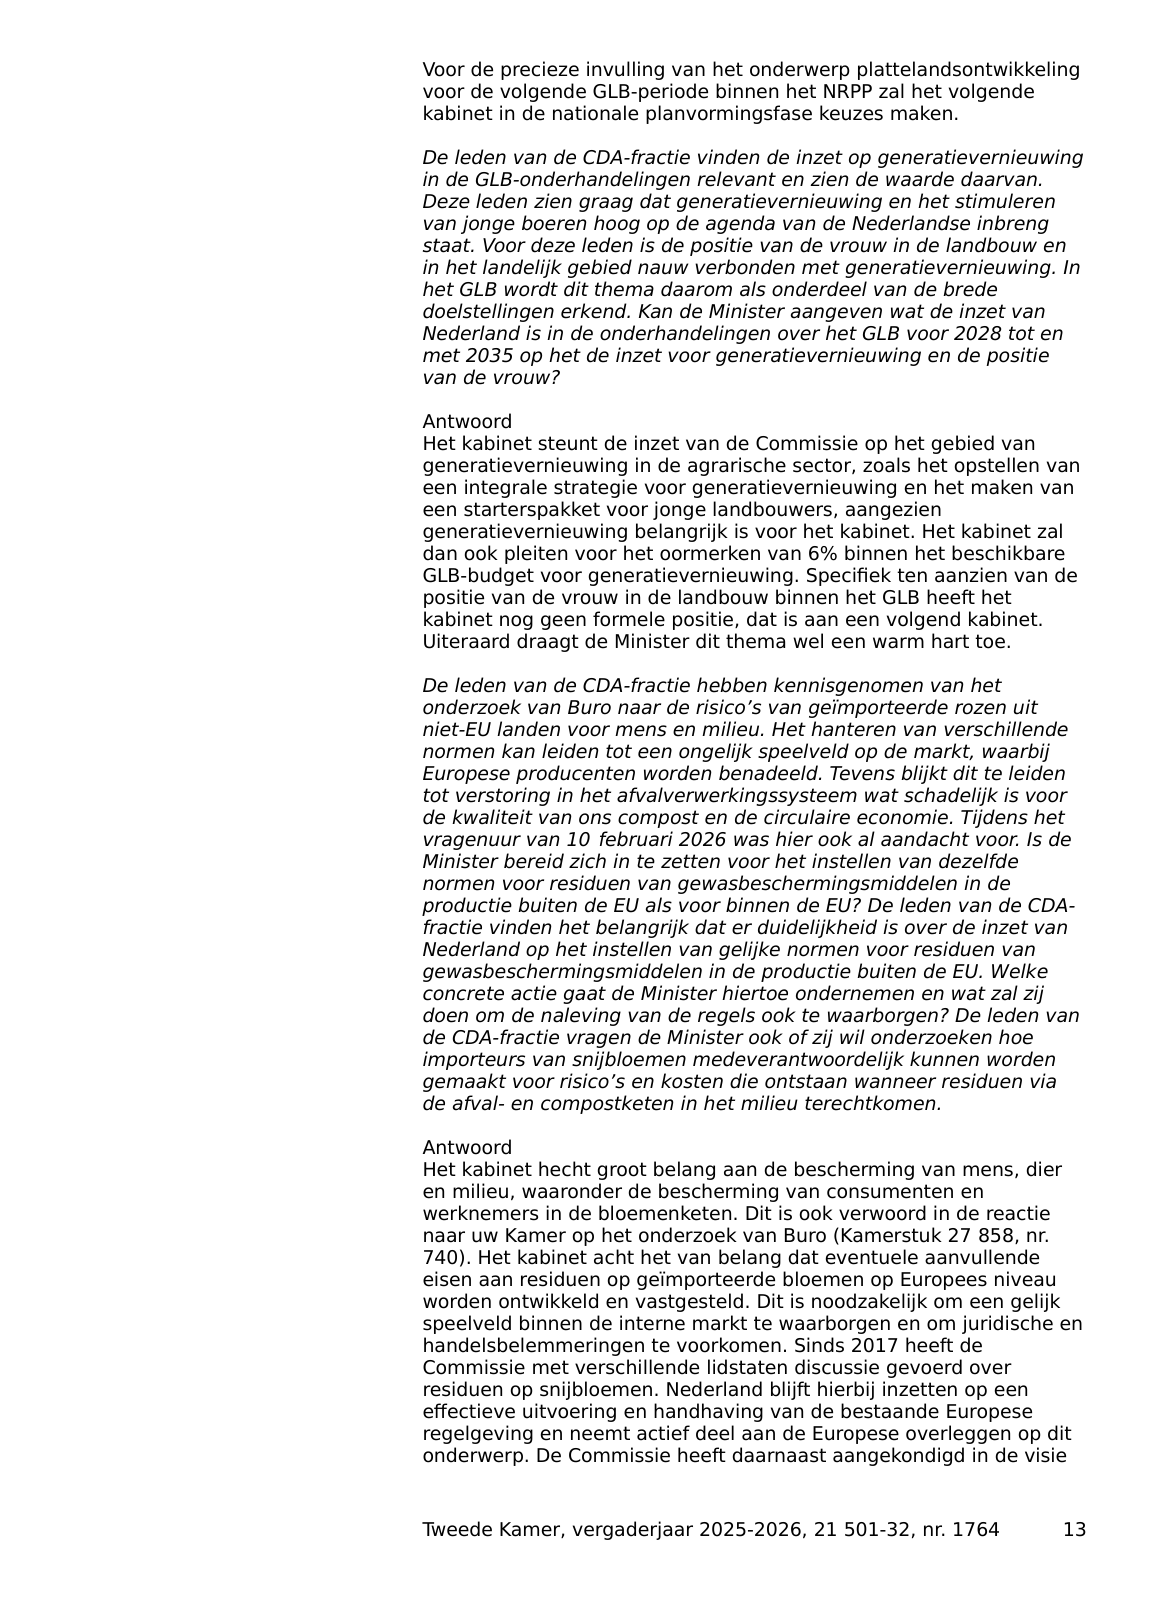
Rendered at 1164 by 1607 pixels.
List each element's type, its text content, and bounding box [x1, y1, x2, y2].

text Het kabinet hecht groot belang aan de bescherming van mens, dier en milieu, waaronder de bescherming van consumenten en werknemers in de bloemenketen. Dit is ook verwoord in de reactie naar uw Kamer op het onderzoek van Buro (Kamerstuk 27 858, nr. 740). Het kabinet acht het van belang dat eventuele aanvullende eisen aan residuen op geïmporteerde bloemen op Europees niveau worden ontwikkeld en vastgesteld. Dit is noodzakelijk om een gelijk speelveld binnen de interne markt te waarborgen en om juridische en handelsbelemmeringen te voorkomen. Sinds 2017 heeft de Commissie met verschillende lidstaten discussie gevoerd over residuen op snijbloemen. Nederland blijft hierbij inzetten op een effectieve uitvoering en handhaving van de bestaande Europese regelgeving en neemt actief deel aan de Europese overleggen op dit onderwerp. De Commissie heeft daarnaast aangekondigd in de visie [422, 1159, 1087, 1467]
text Voor de precieze invulling van het onderwerp plattelandsontwikkeling voor de volgende GLB-periode binnen het NRPP zal het volgende kabinet in de nationale planvormingsfase keuzes maken. [422, 59, 1087, 125]
text Antwoord [422, 1137, 1087, 1159]
text De leden van de CDA-fractie vinden de inzet op generatievernieuwing in de GLB-onderhandelingen relevant en zien de waarde daarvan. Deze leden zien graag dat generatievernieuwing en het stimuleren van jonge boeren hoog op de agenda van de Nederlandse inbreng staat. Voor deze leden is de positie van de vrouw in de landbouw en in het landelijk gebied nauw verbonden met generatievernieuwing. In het GLB wordt dit thema daarom als onderdeel van de brede doelstellingen erkend. Kan de Minister aangeven wat de inzet van Nederland is in de onderhandelingen over het GLB voor 2028 tot en met 2035 op het de inzet voor generatievernieuwing en de positie van de vrouw? [422, 147, 1087, 389]
text De leden van de CDA-fractie hebben kennisgenomen van het onderzoek van Buro naar de risico’s van geïmporteerde rozen uit niet-EU landen voor mens en milieu. Het hanteren van verschillende normen kan leiden tot een ongelijk speelveld op de markt, waarbij Europese producenten worden benadeeld. Tevens blijkt dit te leiden tot verstoring in het afvalverwerkingssysteem wat schadelijk is voor de kwaliteit van ons compost en de circulaire economie. Tijdens het vragenuur van 10 februari 2026 was hier ook al aandacht voor. Is de Minister bereid zich in te zetten voor het instellen van dezelfde normen voor residuen van gewasbeschermingsmiddelen in de productie buiten de EU als voor binnen de EU? De leden van de CDA-fractie vinden het belangrijk dat er duidelijkheid is over de inzet van Nederland op het instellen van gelijke normen voor residuen van gewasbeschermingsmiddelen in de productie buiten de EU. Welke concrete actie gaat de Minister hiertoe ondernemen en wat zal zij doen om de naleving van de regels ook te waarborgen? De leden van de CDA-fractie vragen de Minister ook of zij wil onderzoeken hoe importeurs van snijbloemen medeverantwoordelijk kunnen worden gemaakt voor risico’s en kosten die ontstaan wanneer residuen via de afval- en compostketen in het milieu terechtkomen. [422, 675, 1087, 1115]
text Het kabinet steunt de inzet van de Commissie op het gebied van generatievernieuwing in de agrarische sector, zoals het opstellen van een integrale strategie voor generatievernieuwing en het maken van een starterspakket voor jonge landbouwers, aangezien generatievernieuwing belangrijk is voor het kabinet. Het kabinet zal dan ook pleiten voor het oormerken van 6% binnen het beschikbare GLB-budget voor generatievernieuwing. Specifiek ten aanzien van de positie van de vrouw in de landbouw binnen het GLB heeft het kabinet nog geen formele positie, dat is aan een volgend kabinet. Uiteraard draagt de Minister dit thema wel een warm hart toe. [422, 433, 1087, 653]
text Antwoord [422, 411, 1087, 433]
